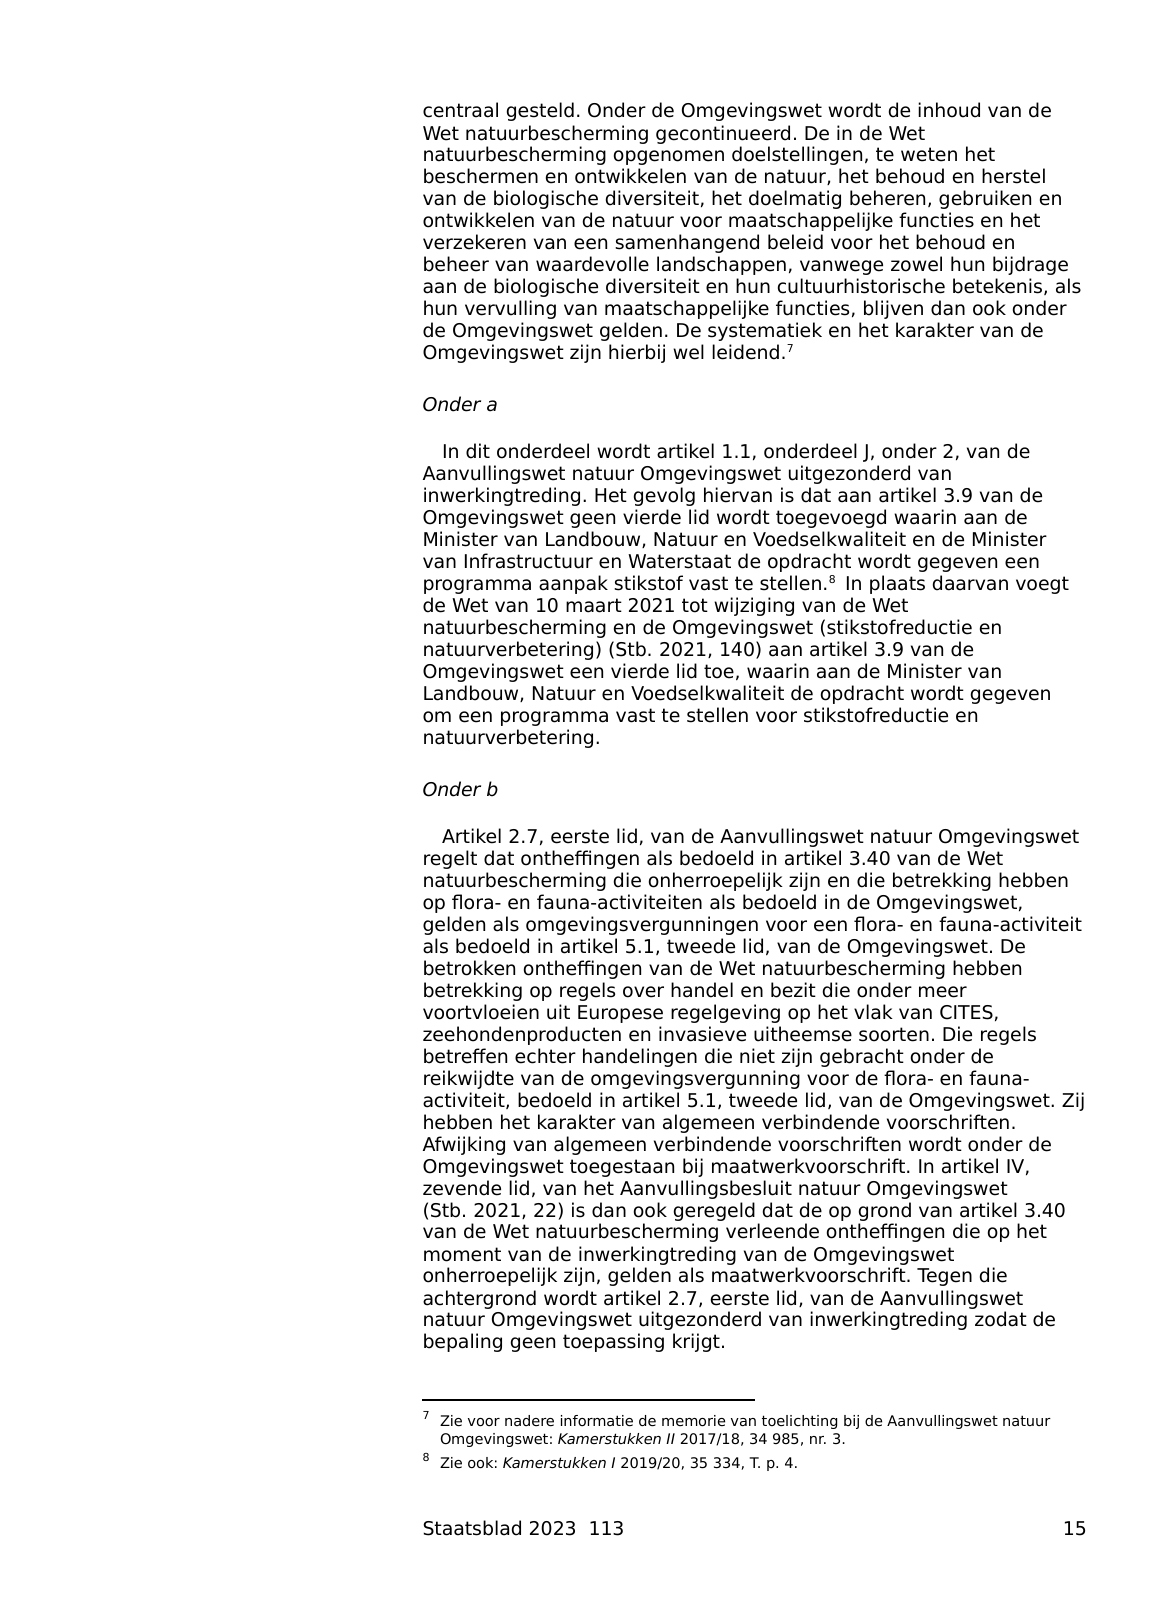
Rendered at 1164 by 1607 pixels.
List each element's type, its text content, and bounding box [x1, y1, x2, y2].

text In dit onderdeel wordt artikel 1.1, onderdeel J, onder 2, van de Aanvullingswet natuur Omgevingswet uitgezonderd van inwerkingtreding. Het gevolg hiervan is dat aan artikel 3.9 van de Omgevingswet geen vierde lid wordt toegevoegd waarin aan de Minister van Landbouw, Natuur en Voedselkwaliteit en de Minister van Infrastructuur en Waterstaat de opdracht wordt gegeven een programma aanpak stikstof vast te stellen. In plaats daarvan voegt de Wet van 10 maart 2021 tot wijziging van de Wet natuurbescherming en de Omgevingswet (stikstofreductie en natuurverbetering) (Stb. 2021, 140) aan artikel 3.9 van de Omgevingswet een vierde lid toe, waarin aan de Minister van Landbouw, Natuur en Voedselkwaliteit de opdracht wordt gegeven om een programma vast te stellen voor stikstofreductie en natuurverbetering. [422, 441, 1087, 749]
text centraal gesteld. Onder de Omgevingswet wordt de inhoud van de Wet natuurbescherming gecontinueerd. De in de Wet natuurbescherming opgenomen doelstellingen, te weten het beschermen en ontwikkelen van de natuur, het behoud en herstel van de biologische diversiteit, het doelmatig beheren, gebruiken en ontwikkelen van de natuur voor maatschappelijke functies en het verzekeren van een samenhangend beleid voor het behoud en beheer van waardevolle landschappen, vanwege zowel hun bijdrage aan de biologische diversiteit en hun cultuurhistorische betekenis, als hun vervulling van maatschappelijke functies, blijven dan ook onder de Omgevingswet gelden. De systematiek en het karakter van de Omgevingswet zijn hierbij wel leidend. [422, 100, 1087, 364]
text Zie voor nadere informatie de memorie van toelichting bij de Aanvullingswet natuur Omgevingswet: Kamerstukken II 2017/18, 34 985, nr. 3. [422, 1409, 1087, 1448]
subtitle Onder b [422, 779, 1087, 801]
subtitle Onder a [422, 394, 1087, 416]
text Artikel 2.7, eerste lid, van de Aanvullingswet natuur Omgevingswet regelt dat ontheffingen als bedoeld in artikel 3.40 van de Wet natuurbescherming die onherroepelijk zijn en die betrekking hebben op flora- en fauna-activiteiten als bedoeld in de Omgevingswet, gelden als omgevingsvergunningen voor een flora- en fauna-activiteit als bedoeld in artikel 5.1, tweede lid, van de Omgevingswet. De betrokken ontheffingen van de Wet natuurbescherming hebben betrekking op regels over handel en bezit die onder meer voortvloeien uit Europese regelgeving op het vlak van CITES, zeehondenproducten en invasieve uitheemse soorten. Die regels betreffen echter handelingen die niet zijn gebracht onder de reikwijdte van de omgevingsvergunning voor de flora- en fauna-activiteit, bedoeld in artikel 5.1, tweede lid, van de Omgevingswet. Zij hebben het karakter van algemeen verbindende voorschriften. Afwijking van algemeen verbindende voorschriften wordt onder de Omgevingswet toegestaan bij maatwerkvoorschrift. In artikel IV, zevende lid, van het Aanvullingsbesluit natuur Omgevingswet (Stb. 2021, 22) is dan ook geregeld dat de op grond van artikel 3.40 van de Wet natuurbescherming verleende ontheffingen die op het moment van de inwerkingtreding van de Omgevingswet onherroepelijk zijn, gelden als maatwerkvoorschrift. Tegen die achtergrond wordt artikel 2.7, eerste lid, van de Aanvullingswet natuur Omgevingswet uitgezonderd van inwerkingtreding zodat de bepaling geen toepassing krijgt. [422, 826, 1087, 1353]
text Zie ook: Kamerstukken I 2019/20, 35 334, T. p. 4. [422, 1451, 1087, 1473]
